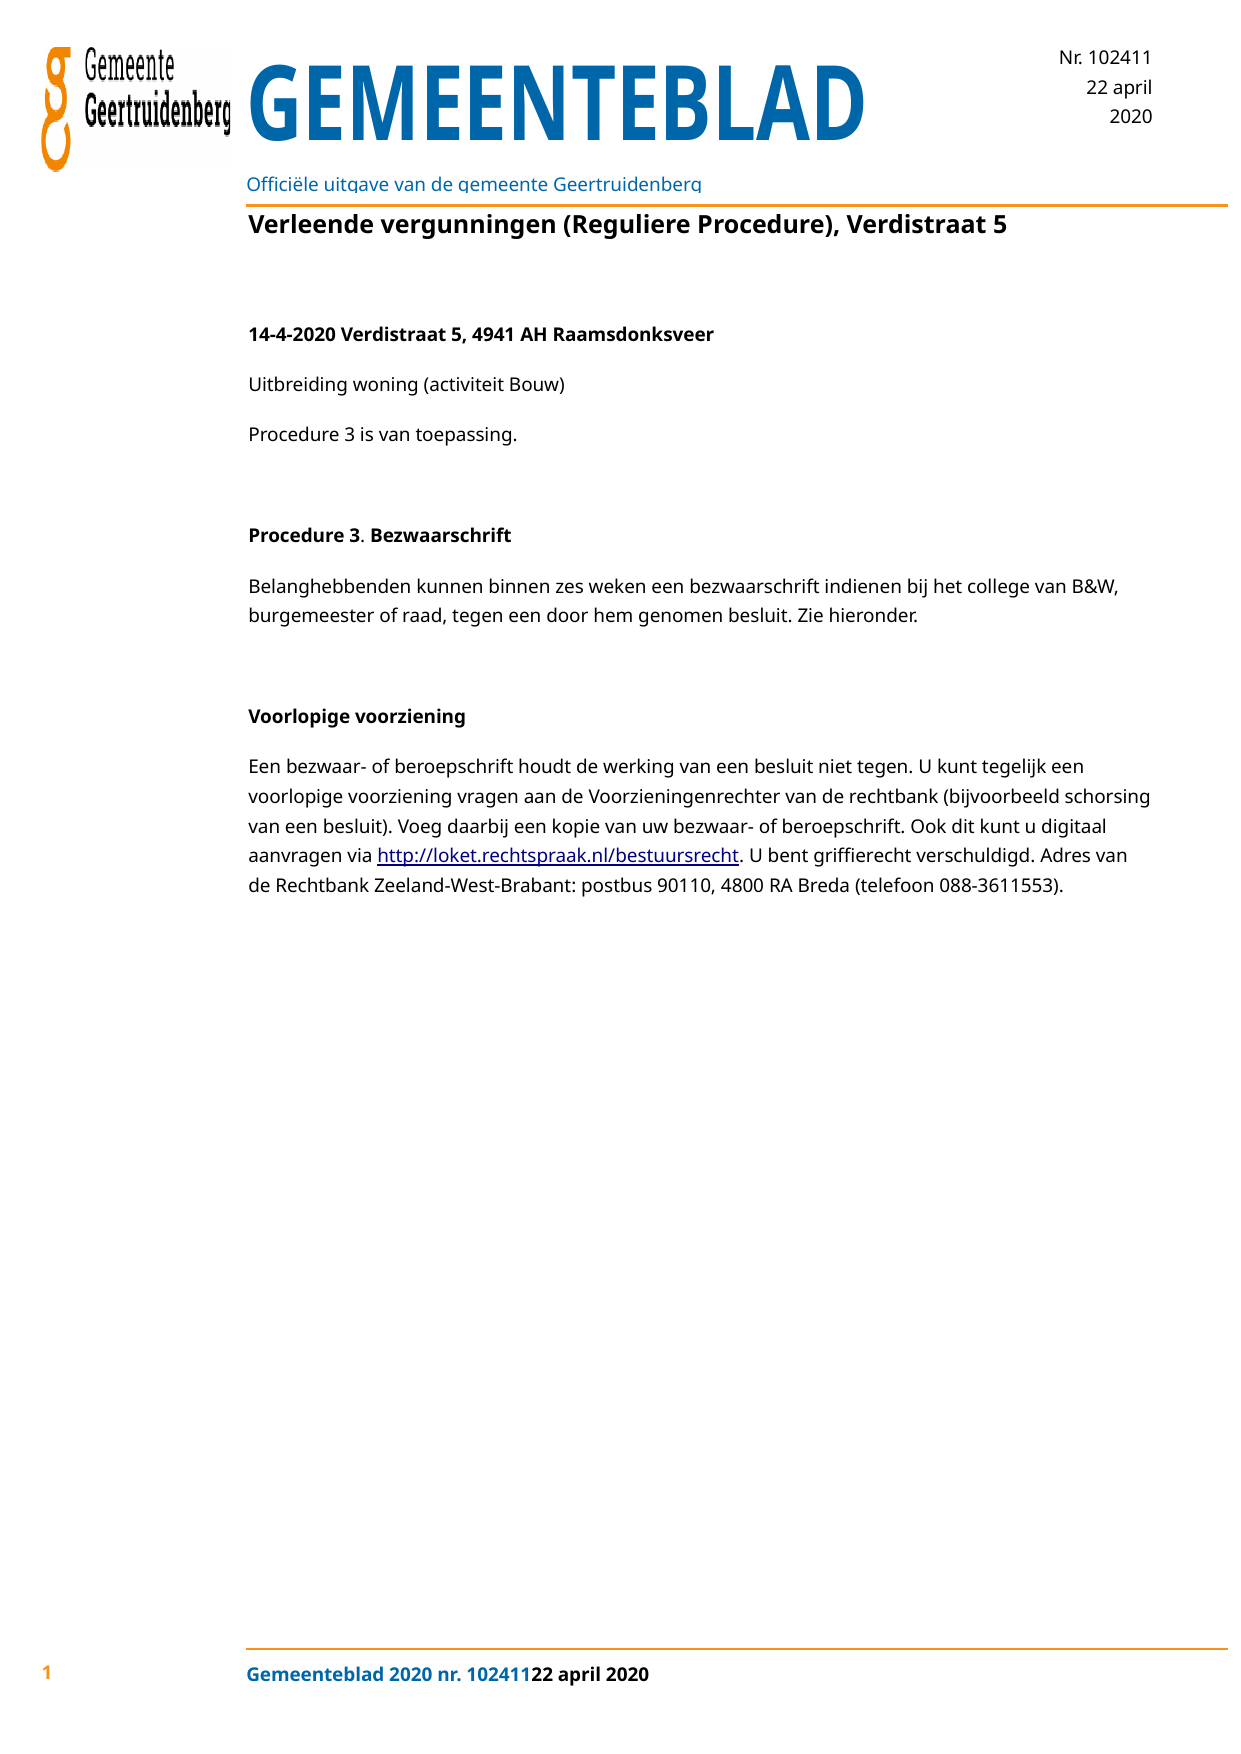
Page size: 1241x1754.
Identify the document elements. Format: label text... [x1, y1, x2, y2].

text Uitbreiding woning (activiteit Bouw) [248, 371, 1152, 397]
text Verleende vergunningen (Reguliere Procedure), Verdistraat 5 [248, 207, 1152, 241]
text Procedure 3. Bezwaarschrift [248, 522, 1152, 548]
text Belanghebbenden kunnen binnen zes weken een bezwaarschrift indienen bij het college van B&W, burgemeester of raad, tegen een door hem genomen besluit. Zie hieronder. [248, 573, 1152, 628]
text Een bezwaar- of beroepschrift houdt de werking van een besluit niet tegen. U kunt tegelijk een voorlopige voorziening vragen aan de Voorzieningenrechter van de rechtbank (bijvoorbeeld schorsing van een besluit). Voeg daarbij een kopie van uw bezwaar- of beroepschrift. Ook dit kunt u digitaal aanvragen via http://loket.rechtspraak.nl/bestuursrecht. U bent griffierecht verschuldigd. Adres van de Rechtbank Zeeland-West-Brabant: postbus 90110, 4800 RA Breda (telefoon 088-3611553). [248, 754, 1152, 898]
text 14-4-2020 Verdistraat 5, 4941 AH Raamsdonksveer [248, 321, 1152, 346]
text Procedure 3 is van toepassing. [248, 422, 1152, 447]
text Voorlopige voorziening [248, 703, 1152, 729]
picture [41, 47, 231, 172]
